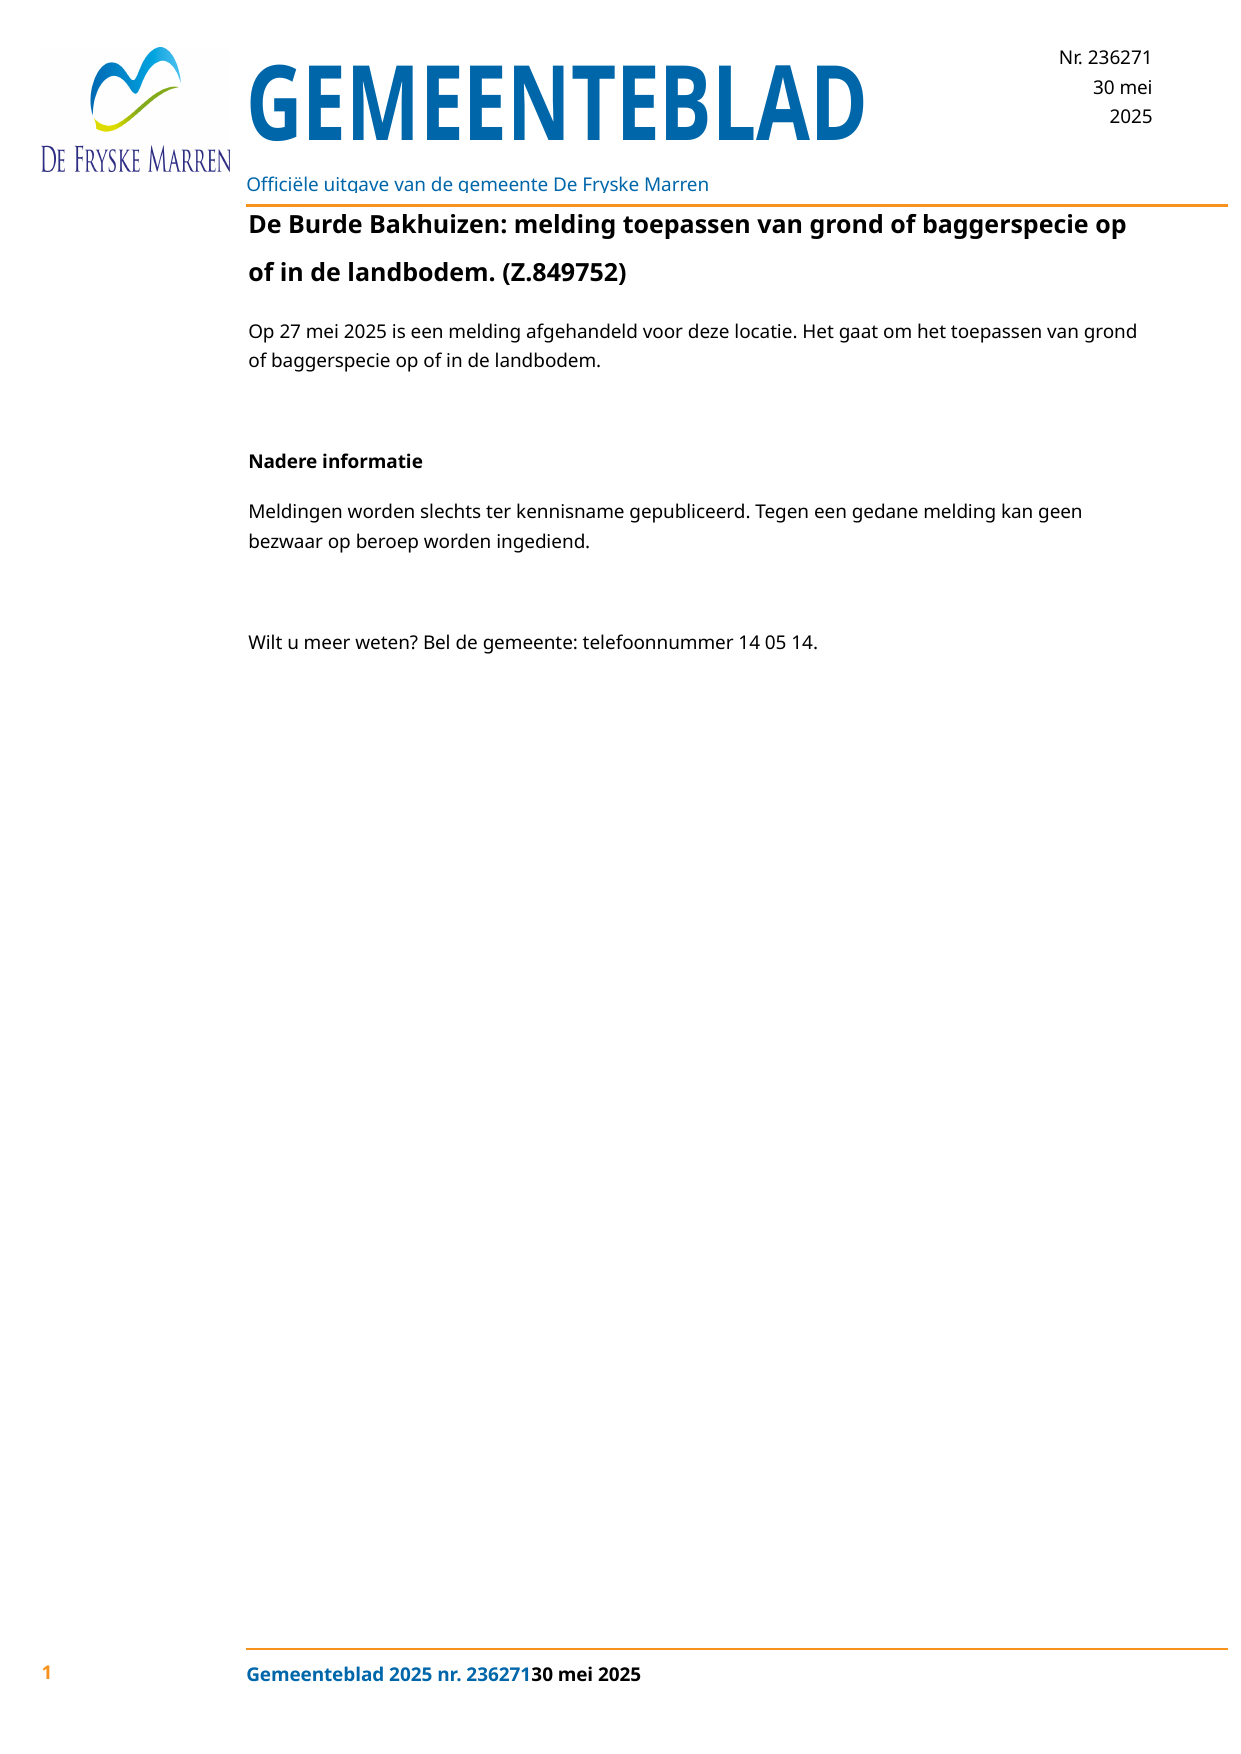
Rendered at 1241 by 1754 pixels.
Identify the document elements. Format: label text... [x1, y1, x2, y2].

text Meldingen worden slechts ter kennisname gepubliceerd. Tegen een gedane melding kan geen bezwaar op beroep worden ingediend. [248, 499, 1152, 554]
text De Burde Bakhuizen: melding toepassen van grond of baggerspecie op of in de landbodem. (Z.849752) [248, 207, 1152, 288]
text Op 27 mei 2025 is een melding afgehandeld voor deze locatie. Het gaat om het toepassen van grond of baggerspecie op of in de landbodem. [248, 318, 1152, 373]
picture [41, 47, 231, 172]
text Nadere informatie [248, 448, 1152, 474]
text Wilt u meer weten? Bel de gemeente: telefoonnummer 14 05 14. [248, 629, 1152, 655]
